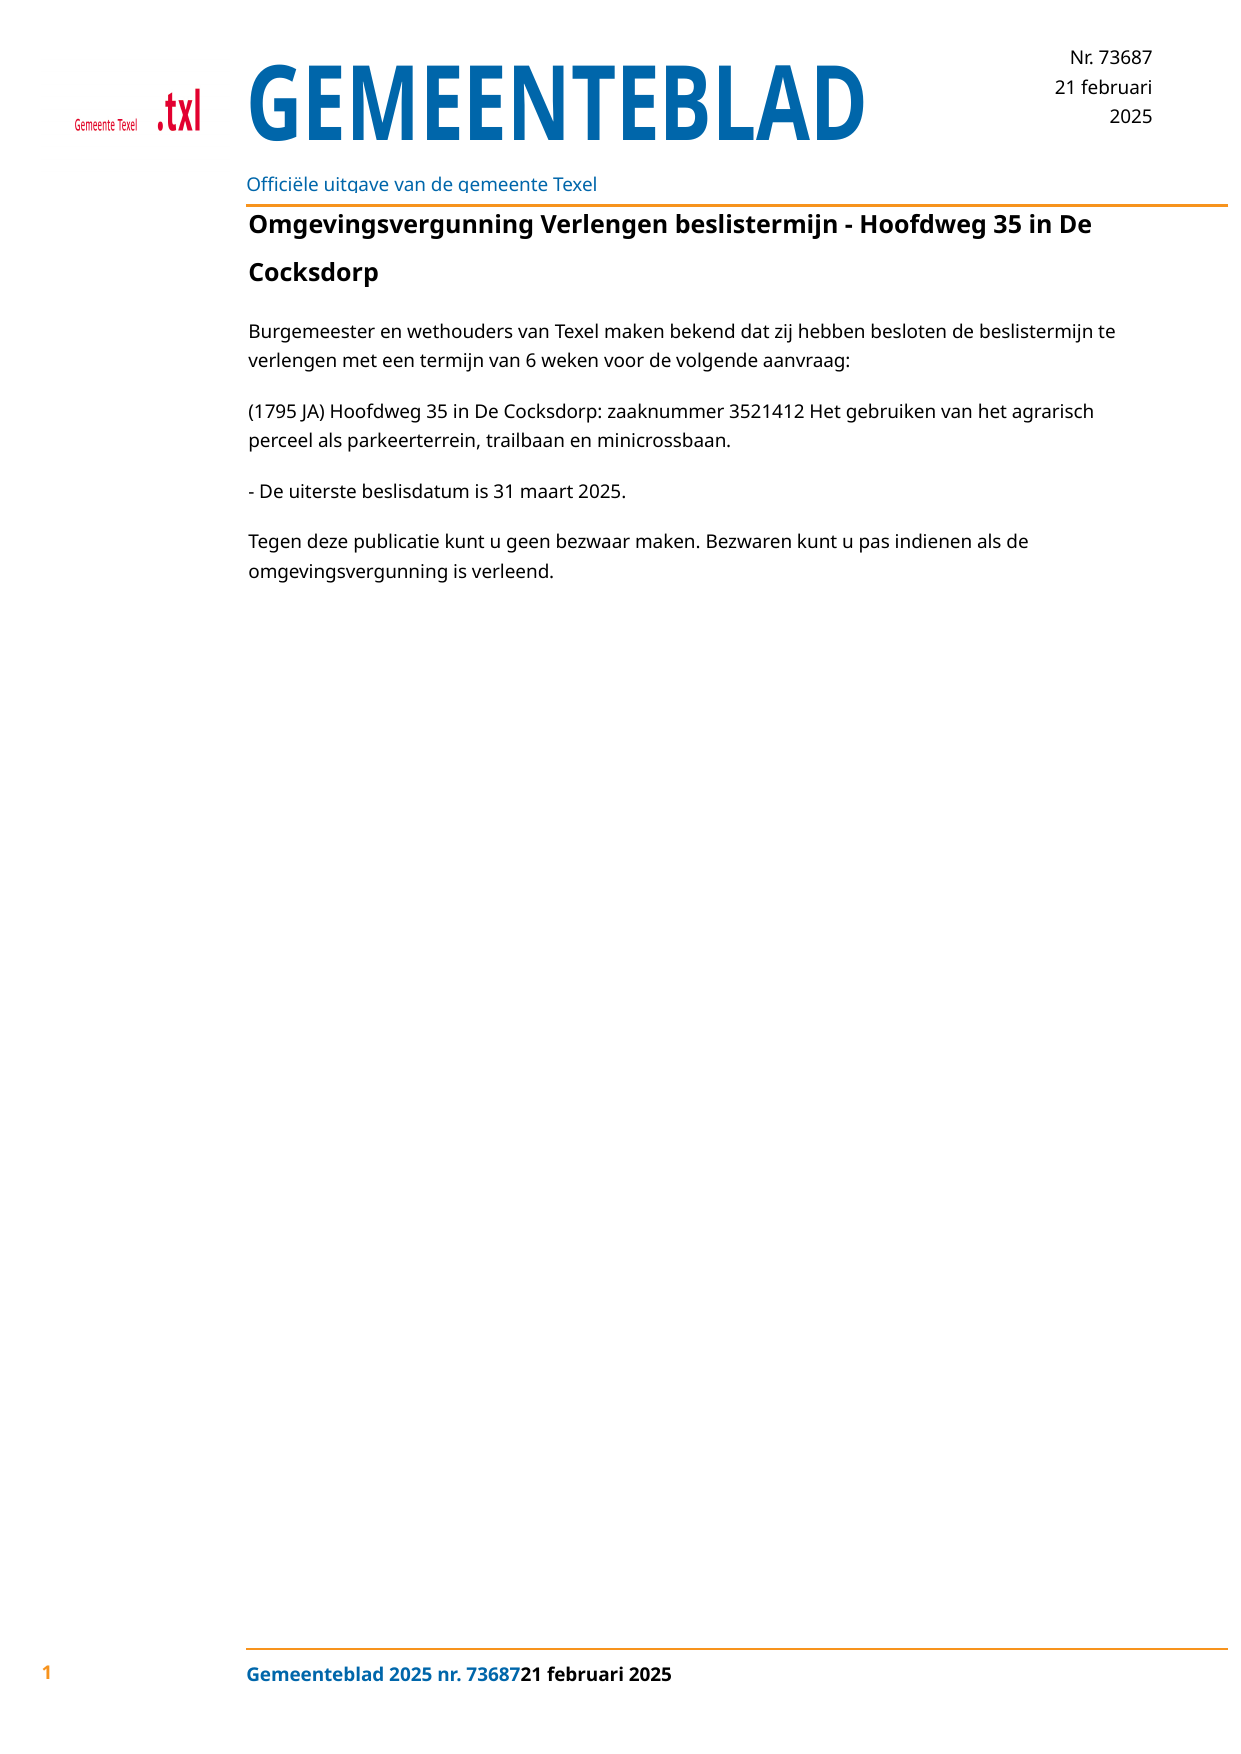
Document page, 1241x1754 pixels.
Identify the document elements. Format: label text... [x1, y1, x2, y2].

text Omgevingsvergunning Verlengen beslistermijn - Hoofdweg 35 in De Cocksdorp [248, 207, 1152, 288]
text Burgemeester en wethouders van Texel maken bekend dat zij hebben besloten de beslistermijn te verlengen met een termijn van 6 weken voor de volgende aanvraag: [248, 318, 1152, 373]
picture [41, 47, 231, 172]
text Tegen deze publicatie kunt u geen bezwaar maken. Bezwaren kunt u pas indienen als de omgevingsvergunning is verleend. [248, 528, 1152, 584]
text - De uiterste beslisdatum is 31 maart 2025. [248, 478, 1152, 504]
text (1795 JA) Hoofdweg 35 in De Cocksdorp: zaaknummer 3521412 Het gebruiken van het agrarisch perceel als parkeerterrein, trailbaan en minicrossbaan. [248, 398, 1152, 453]
